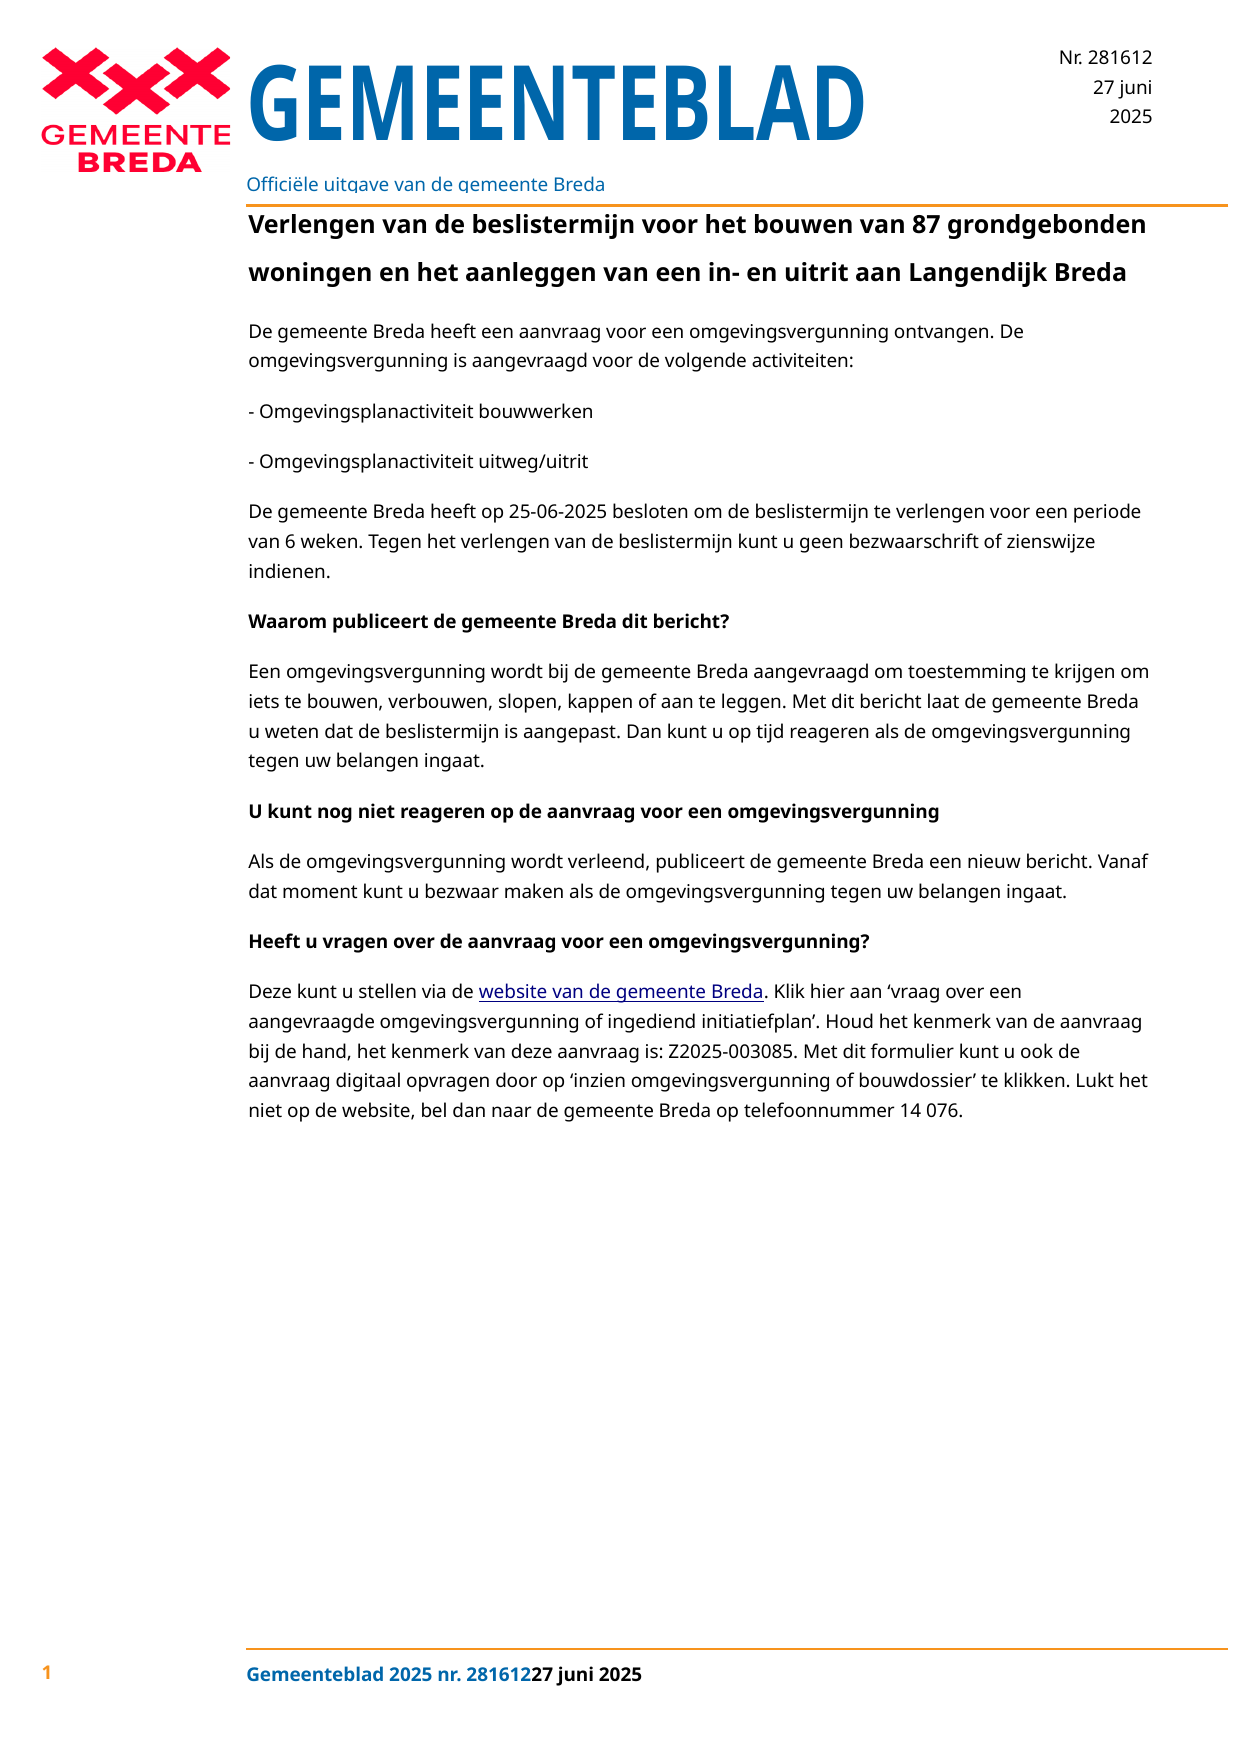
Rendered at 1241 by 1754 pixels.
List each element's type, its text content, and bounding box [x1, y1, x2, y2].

text De gemeente Breda heeft een aanvraag voor een omgevingsvergunning ontvangen. De omgevingsvergunning is aangevraagd voor de volgende activiteiten: [248, 318, 1152, 373]
text Een omgevingsvergunning wordt bij de gemeente Breda aangevraagd om toestemming te krijgen om iets te bouwen, verbouwen, slopen, kappen of aan te leggen. Met dit bericht laat de gemeente Breda u weten dat de beslistermijn is aangepast. Dan kunt u op tijd reageren als de omgevingsvergunning tegen uw belangen ingaat. [248, 659, 1152, 773]
text Verlengen van de beslistermijn voor het bouwen van 87 grondgebonden woningen en het aanleggen van een in- en uitrit aan Langendijk Breda [248, 207, 1152, 288]
text De gemeente Breda heeft op 25-06-2025 besloten om de beslistermijn te verlengen voor een periode van 6 weken. Tegen het verlengen van de beslistermijn kunt u geen bezwaarschrift of zienswijze indienen. [248, 499, 1152, 584]
picture [41, 47, 231, 172]
text - Omgevingsplanactiviteit bouwwerken [248, 398, 1152, 424]
text - Omgevingsplanactiviteit uitweg/uitrit [248, 448, 1152, 474]
text Heeft u vragen over de aanvraag voor een omgevingsvergunning? [248, 928, 1152, 954]
text Waarom publiceert de gemeente Breda dit bericht? [248, 608, 1152, 634]
text U kunt nog niet reageren op de aanvraag voor een omgevingsvergunning [248, 798, 1152, 824]
text Deze kunt u stellen via de website van de gemeente Breda. Klik hier aan ‘vraag over een aangevraagde omgevingsvergunning of ingediend initiatiefplan’. Houd het kenmerk van de aanvraag bij de hand, het kenmerk van deze aanvraag is: Z2025-003085. Met dit formulier kunt u ook de aanvraag digitaal opvragen door op ‘inzien omgevingsvergunning of bouwdossier’ te klikken. Lukt het niet op de website, bel dan naar de gemeente Breda op telefoonnummer 14 076. [248, 979, 1152, 1123]
text Als de omgevingsvergunning wordt verleend, publiceert de gemeente Breda een nieuw bericht. Vanaf dat moment kunt u bezwaar maken als de omgevingsvergunning tegen uw belangen ingaat. [248, 848, 1152, 904]
